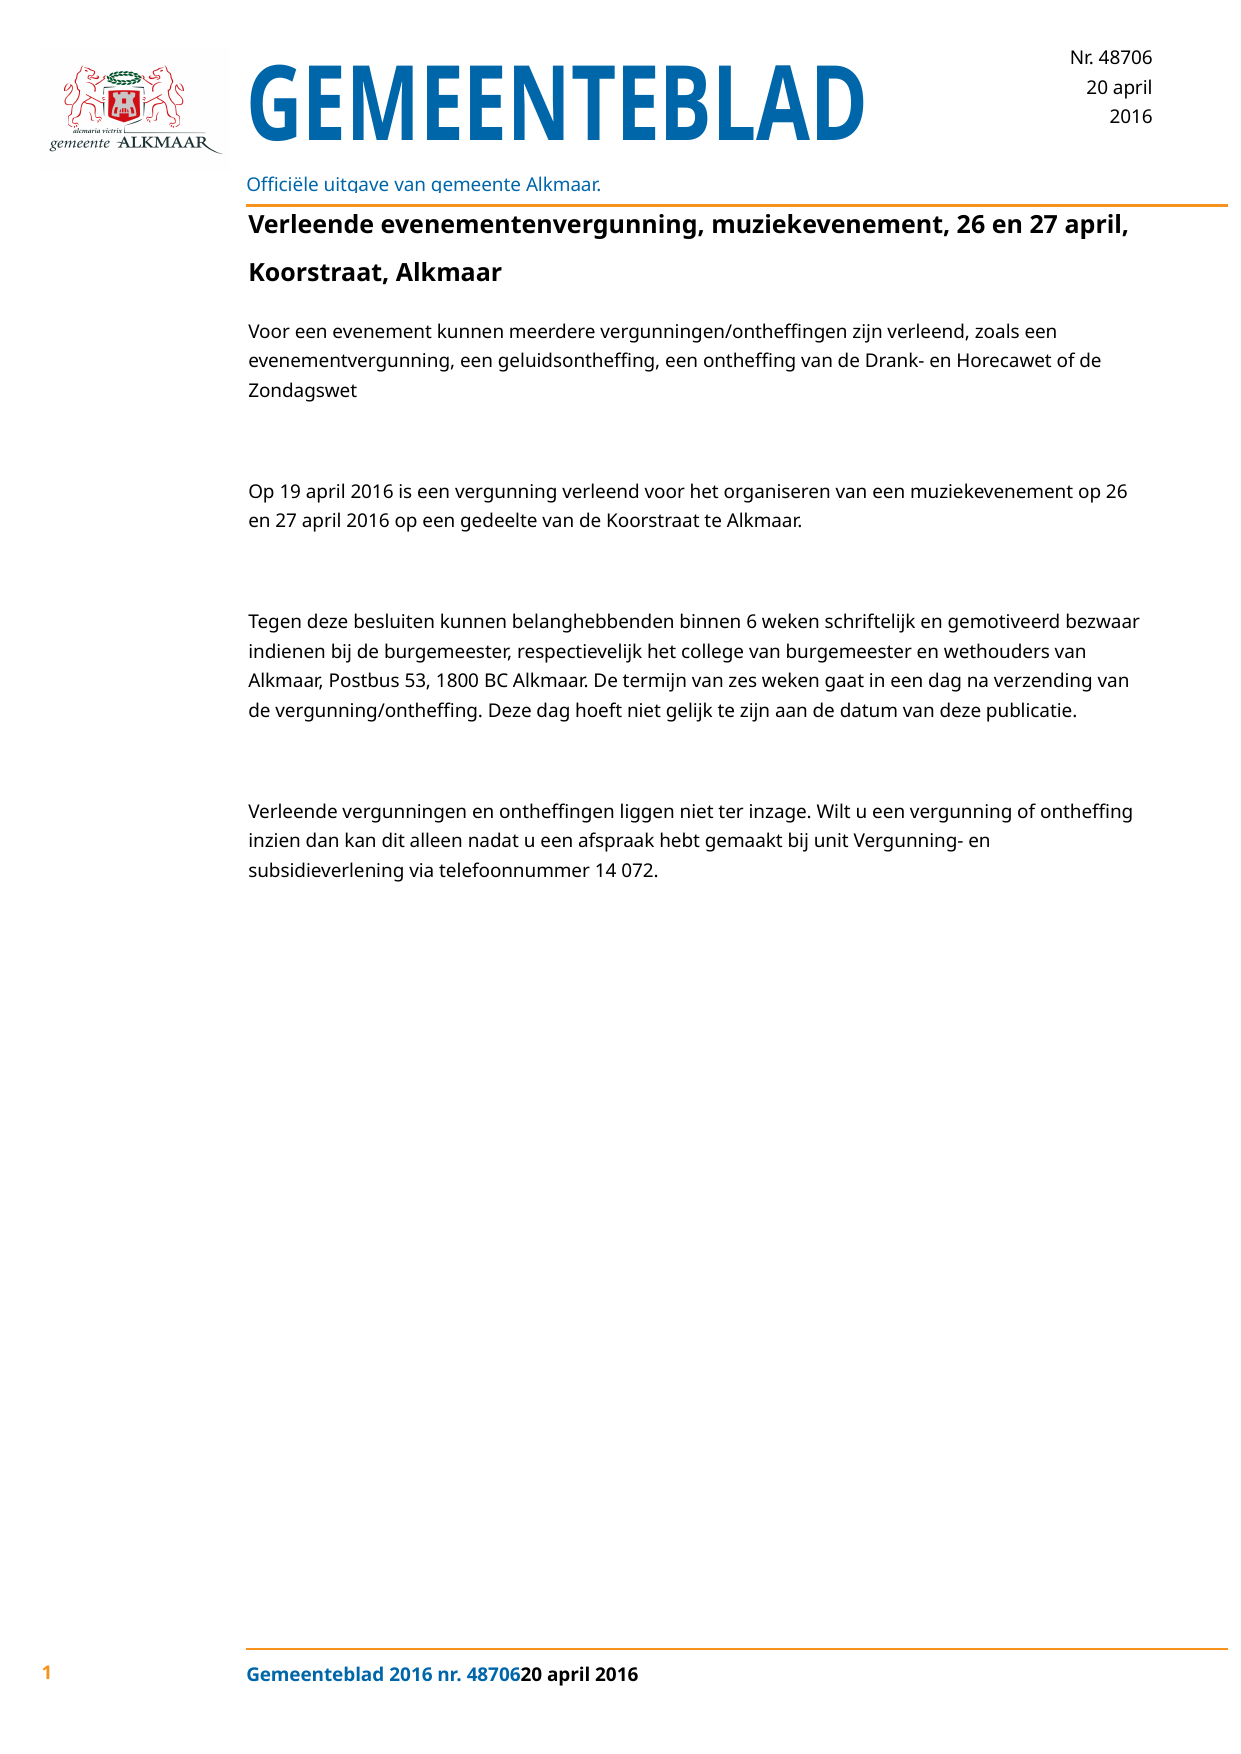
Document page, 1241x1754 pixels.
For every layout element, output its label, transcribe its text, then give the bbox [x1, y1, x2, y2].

picture [41, 47, 231, 172]
text Voor een evenement kunnen meerdere vergunningen/ontheffingen zijn verleend, zoals een evenementvergunning, een geluidsontheffing, een ontheffing van de Drank- en Horecawet of de Zondagswet [248, 318, 1152, 403]
text Verleende evenementenvergunning, muziekevenement, 26 en 27 april, Koorstraat, Alkmaar [248, 207, 1152, 288]
text Tegen deze besluiten kunnen belanghebbenden binnen 6 weken schriftelijk en gemotiveerd bezwaar indienen bij de burgemeester, respectievelijk het college van burgemeester en wethouders van Alkmaar, Postbus 53, 1800 BC Alkmaar. De termijn van zes weken gaat in een dag na verzending van de vergunning/ontheffing. Deze dag hoeft niet gelijk te zijn aan de datum van deze publicatie. [248, 608, 1152, 723]
text Op 19 april 2016 is een vergunning verleend voor het organiseren van een muziekevenement op 26 en 27 april 2016 op een gedeelte van de Koorstraat te Alkmaar. [248, 478, 1152, 533]
text Verleende vergunningen en ontheffingen liggen niet ter inzage. Wilt u een vergunning of ontheffing inzien dan kan dit alleen nadat u een afspraak hebt gemaakt bij unit Vergunning- en subsidieverlening via telefoonnummer 14 072. [248, 798, 1152, 883]
